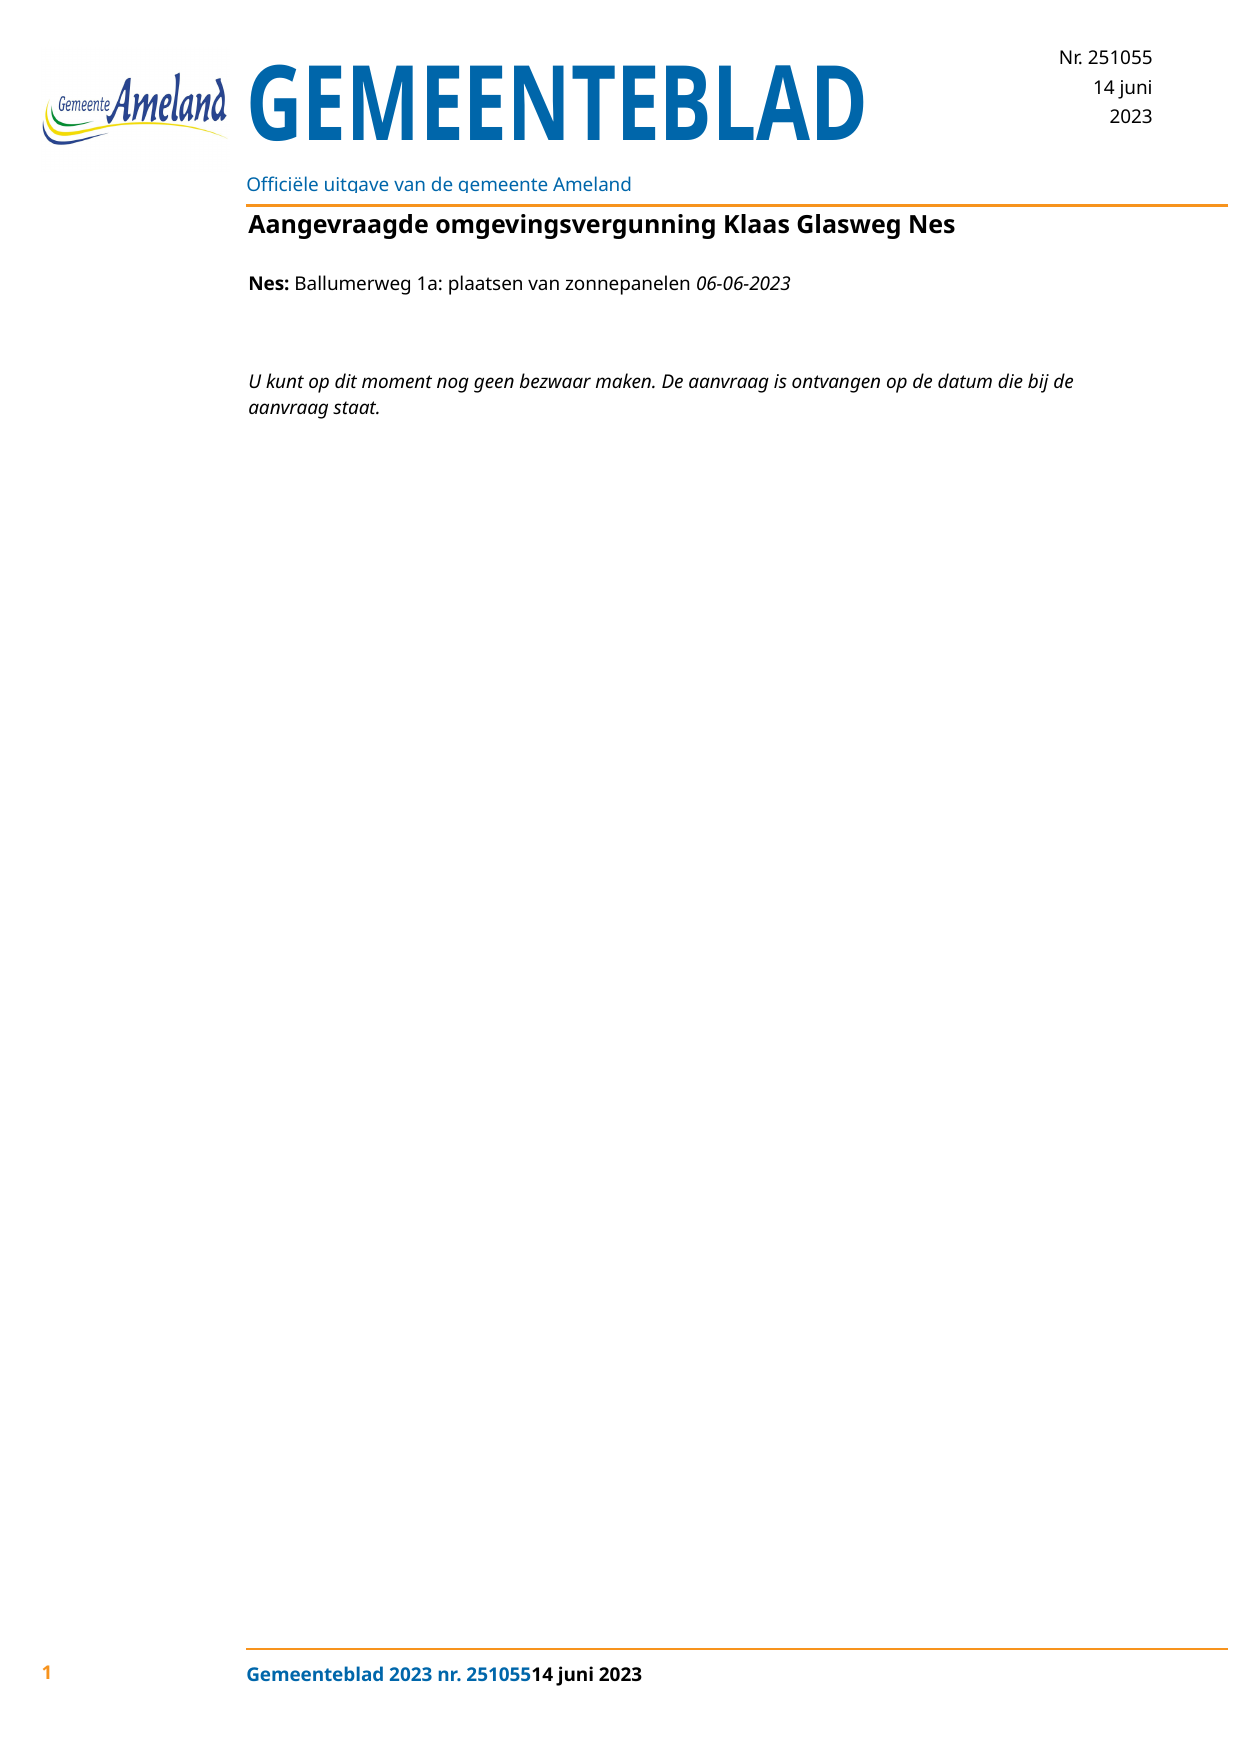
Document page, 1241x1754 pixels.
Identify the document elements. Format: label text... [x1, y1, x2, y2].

text U kunt op dit moment nog geen bezwaar maken. De aanvraag is ontvangen op de datum die bij de aanvraag staat. [248, 368, 1152, 420]
text Aangevraagde omgevingsvergunning Klaas Glasweg Nes [248, 207, 1152, 241]
text Nes: Ballumerweg 1a: plaatsen van zonnepanelen 06-06-2023 [248, 270, 1152, 296]
picture [41, 47, 231, 172]
